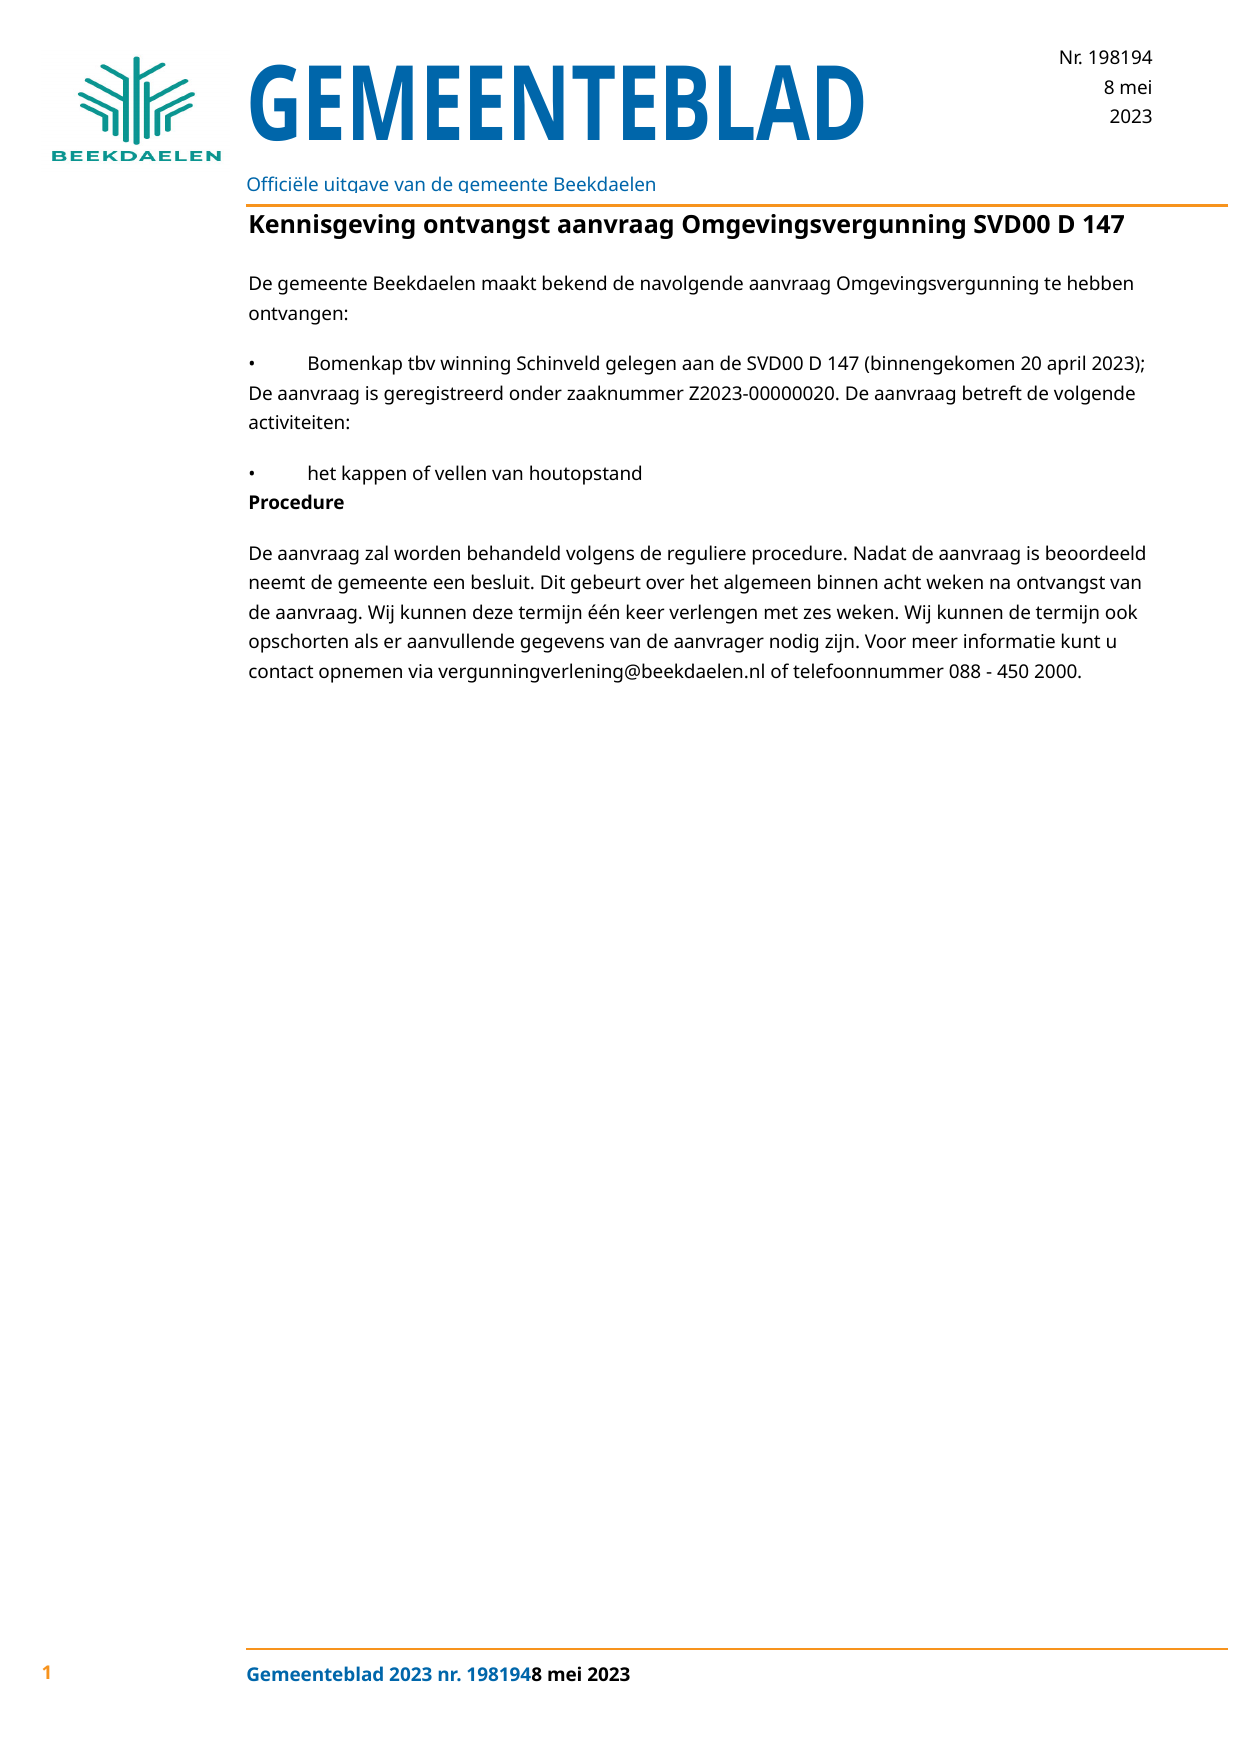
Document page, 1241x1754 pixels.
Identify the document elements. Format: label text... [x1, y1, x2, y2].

picture [41, 47, 231, 172]
text De aanvraag zal worden behandeld volgens de reguliere procedure. Nadat de aanvraag is beoordeeld neemt de gemeente een besluit. Dit gebeurt over het algemeen binnen acht weken na ontvangst van de aanvraag. Wij kunnen deze termijn één keer verlengen met zes weken. Wij kunnen de termijn ook opschorten als er aanvullende gegevens van de aanvrager nodig zijn. Voor meer informatie kunt u contact opnemen via vergunningverlening@beekdaelen.nl of telefoonnummer 088 - 450 2000. [248, 540, 1152, 684]
text De aanvraag is geregistreerd onder zaaknummer Z2023-00000020. De aanvraag betreft de volgende activiteiten: [248, 380, 1152, 435]
text Procedure [248, 489, 1152, 515]
list het kappen of vellen van houtopstand [248, 460, 1152, 486]
text Kennisgeving ontvangst aanvraag Omgevingsvergunning SVD00 D 147 [248, 207, 1152, 241]
list Bomenkap tbv winning Schinveld gelegen aan de SVD00 D 147 (binnengekomen 20 april 2023); [248, 350, 1152, 376]
text De gemeente Beekdaelen maakt bekend de navolgende aanvraag Omgevingsvergunning te hebben ontvangen: [248, 270, 1152, 326]
